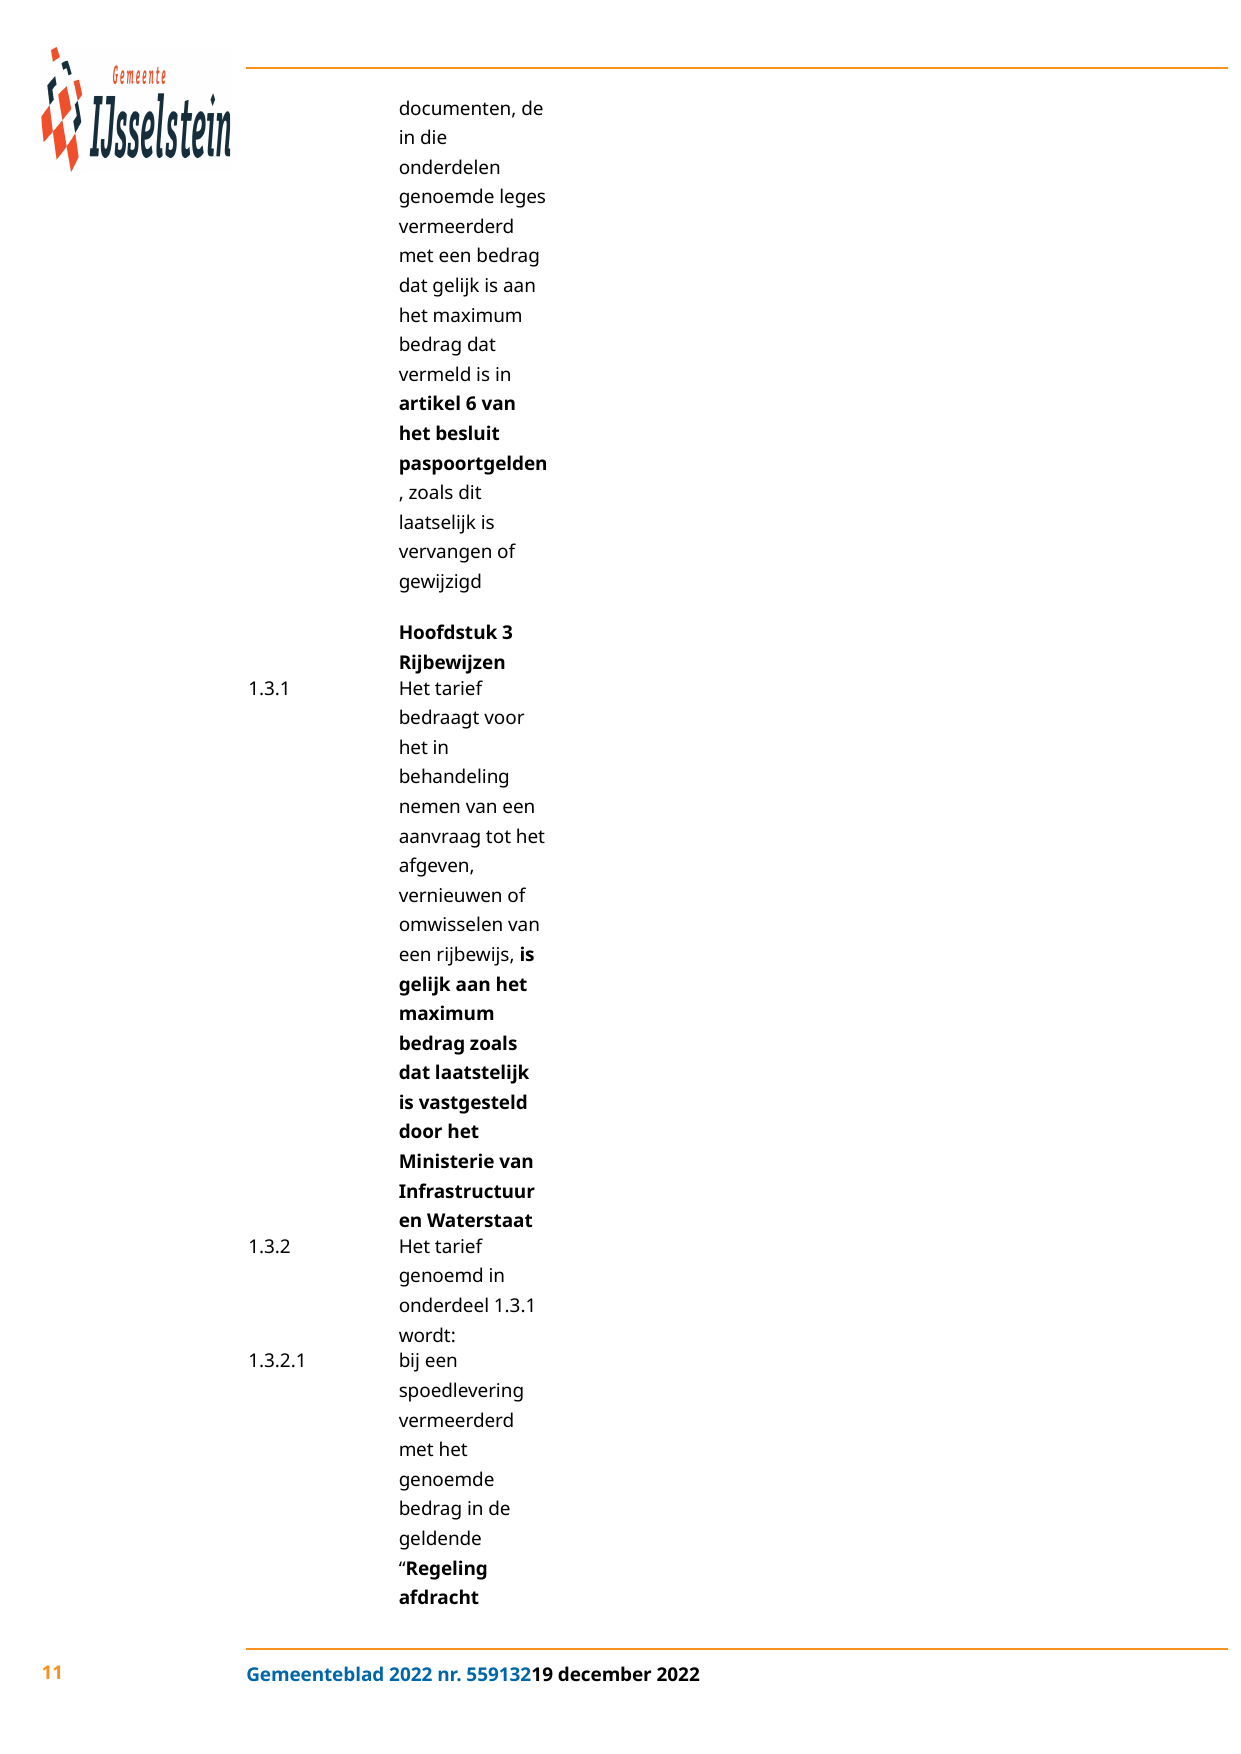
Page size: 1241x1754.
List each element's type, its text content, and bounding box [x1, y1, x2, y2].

table_cell Het tarief bedraagt voor het in behandeling nemen van een aanvraag tot het afgeven, vernieuwen of omwisselen van een rijbewijs, is gelijk aan het maximum bedrag zoals dat laatstelijk is vastgesteld door het Ministerie van Infrastructuur en Waterstaat [399, 675, 549, 1233]
table_cell [248, 594, 398, 619]
table_cell Het tarief genoemd in onderdeel 1.3.1 wordt: [399, 1233, 549, 1348]
table_cell [549, 594, 700, 619]
table_cell 1.3.2 [248, 1233, 398, 1348]
table_cell Hoofdstuk 3 Rijbewijzen [399, 620, 549, 675]
table_cell [549, 95, 700, 594]
table_cell [549, 620, 700, 675]
picture [41, 47, 231, 172]
table_cell [248, 95, 398, 594]
table_cell [549, 1348, 700, 1610]
table_cell 1.3.1 [248, 675, 398, 1233]
table_cell [549, 675, 700, 1233]
table_cell 1.3.2.1 [248, 1348, 398, 1610]
table_cell [248, 620, 398, 675]
table_cell [549, 1233, 700, 1348]
table_cell bij een spoedlevering vermeerderd met het genoemde bedrag in de geldende “Regeling afdracht [399, 1348, 549, 1610]
table_cell [399, 594, 549, 619]
table_cell documenten, de in die onderdelen genoemde leges vermeerderd met een bedrag dat gelijk is aan het maximum bedrag dat vermeld is in artikel 6 van het besluit paspoortgelden, zoals dit laatselijk is vervangen of gewijzigd [399, 95, 549, 594]
